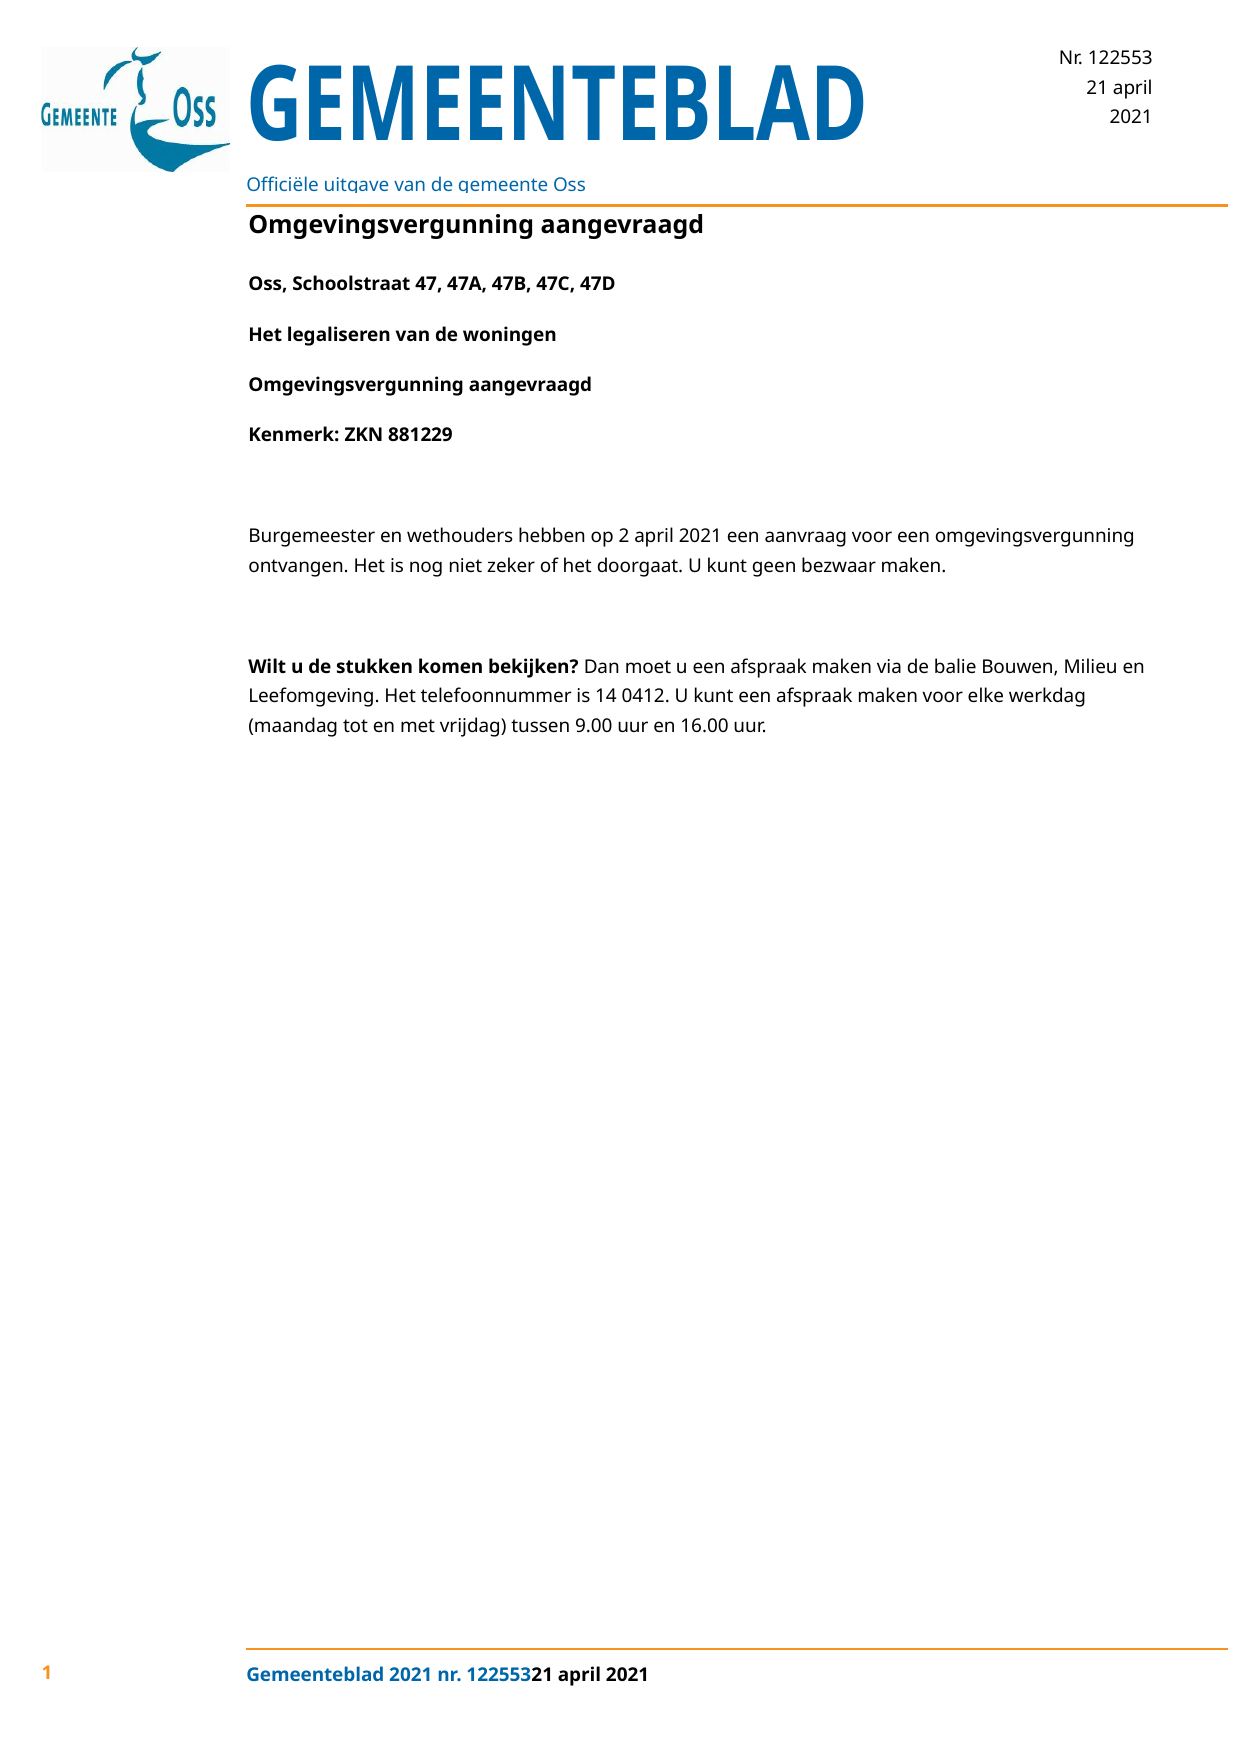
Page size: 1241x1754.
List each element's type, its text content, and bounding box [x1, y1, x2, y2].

text Wilt u de stukken komen bekijken? Dan moet u een afspraak maken via de balie Bouwen, Milieu en Leefomgeving. Het telefoonnummer is 14 0412. U kunt een afspraak maken voor elke werkdag (maandag tot en met vrijdag) tussen 9.00 uur en 16.00 uur. [248, 653, 1152, 738]
text Omgevingsvergunning aangevraagd [248, 371, 1152, 397]
text Het legaliseren van de woningen [248, 321, 1152, 346]
text Kenmerk: ZKN 881229 [248, 422, 1152, 447]
text Burgemeester en wethouders hebben op 2 april 2021 een aanvraag voor een omgevingsvergunning ontvangen. Het is nog niet zeker of het doorgaat. U kunt geen bezwaar maken. [248, 522, 1152, 578]
text Omgevingsvergunning aangevraagd [248, 207, 1152, 241]
text Oss, Schoolstraat 47, 47A, 47B, 47C, 47D [248, 270, 1152, 296]
picture [41, 47, 231, 172]
